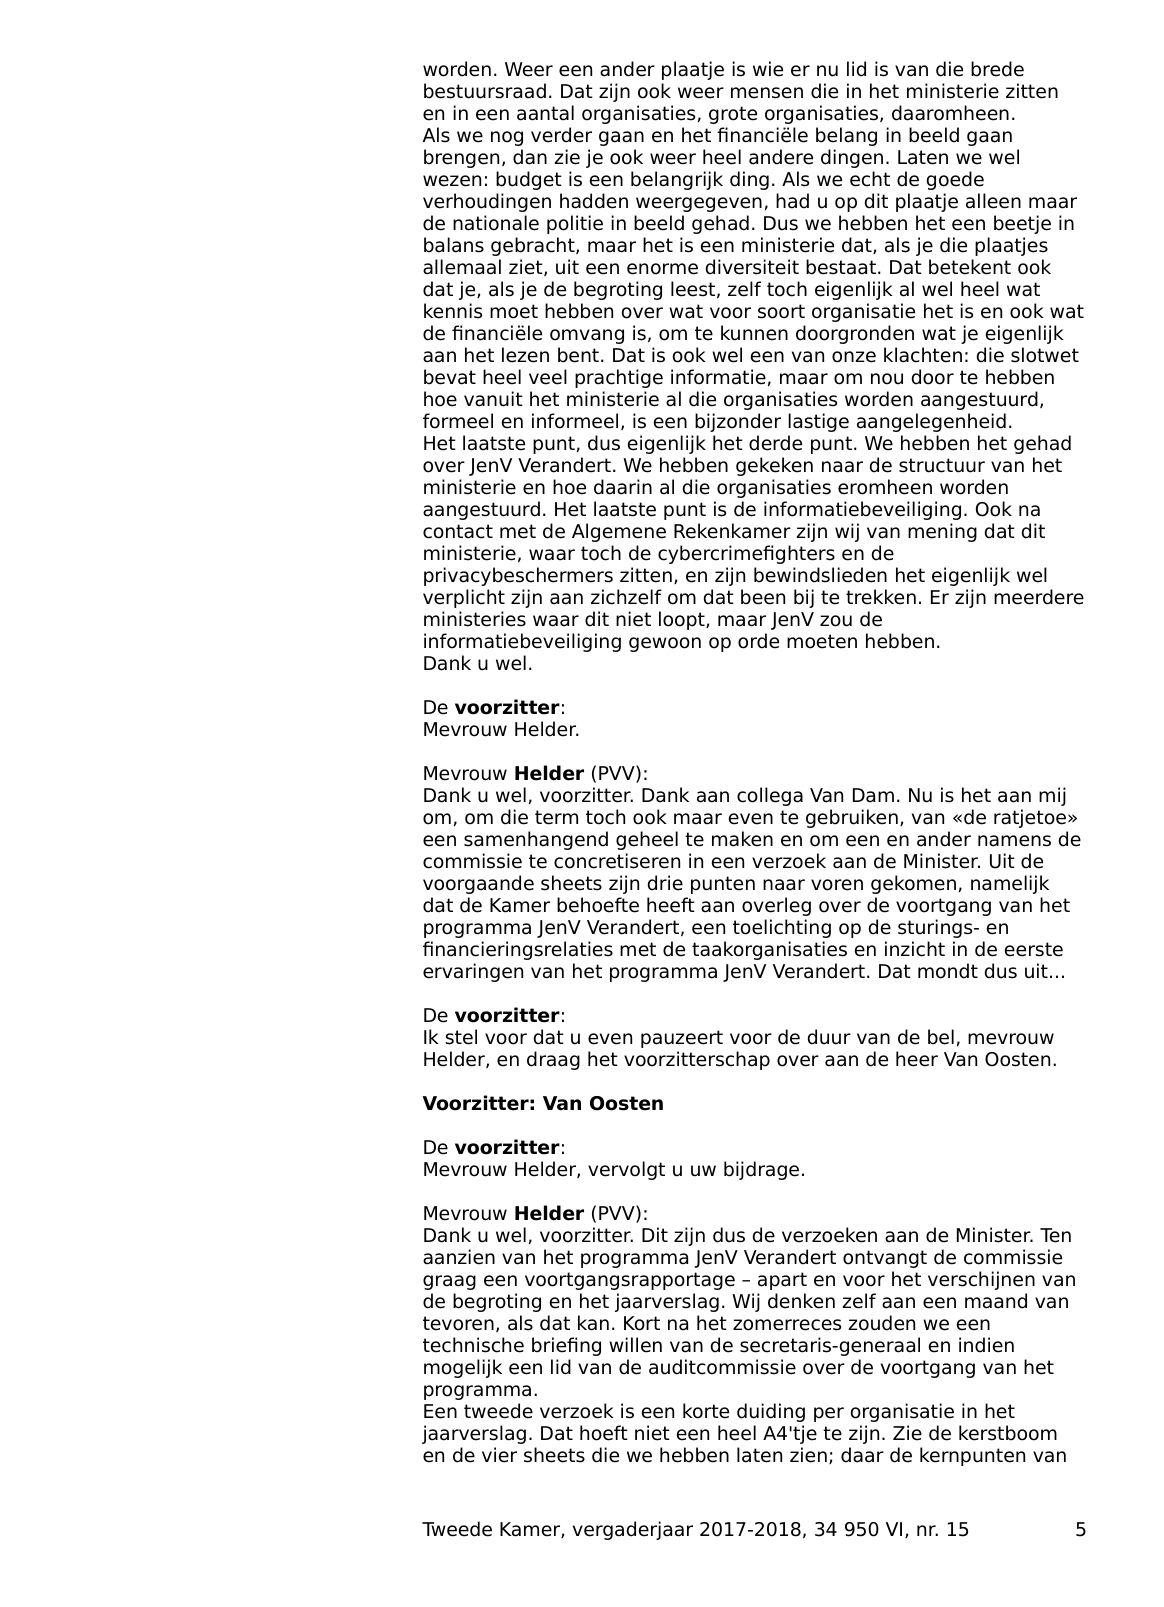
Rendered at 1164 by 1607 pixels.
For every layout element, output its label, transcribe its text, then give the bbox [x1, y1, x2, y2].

text Mevrouw Helder. [422, 719, 1087, 741]
text Ik stel voor dat u even pauzeert voor de duur van de bel, mevrouw Helder, en draag het voorzitterschap over aan de heer Van Oosten. [422, 1027, 1087, 1071]
text Mevrouw Helder (PVV): [422, 1203, 1087, 1225]
text worden. Weer een ander plaatje is wie er nu lid is van die brede bestuursraad. Dat zijn ook weer mensen die in het ministerie zitten en in een aantal organisaties, grote organisaties, daaromheen. [422, 59, 1087, 125]
text Mevrouw Helder, vervolgt u uw bijdrage. [422, 1159, 1087, 1181]
text Dank u wel. [422, 652, 1087, 674]
text Mevrouw Helder (PVV): [422, 763, 1087, 785]
text De voorzitter: [422, 1137, 1087, 1159]
subtitle Voorzitter: Van Oosten [422, 1093, 1087, 1115]
text Als we nog verder gaan en het financiële belang in beeld gaan brengen, dan zie je ook weer heel andere dingen. Laten we wel wezen: budget is een belangrijk ding. Als we echt de goede verhoudingen hadden weergegeven, had u op dit plaatje alleen maar de nationale politie in beeld gehad. Dus we hebben het een beetje in balans gebracht, maar het is een ministerie dat, als je die plaatjes allemaal ziet, uit een enorme diversiteit bestaat. Dat betekent ook dat je, als je de begroting leest, zelf toch eigenlijk al wel heel wat kennis moet hebben over wat voor soort organisatie het is en ook wat de financiële omvang is, om te kunnen doorgronden wat je eigenlijk aan het lezen bent. Dat is ook wel een van onze klachten: die slotwet bevat heel veel prachtige informatie, maar om nou door te hebben hoe vanuit het ministerie al die organisaties worden aangestuurd, formeel en informeel, is een bijzonder lastige aangelegenheid. [422, 125, 1087, 433]
text Een tweede verzoek is een korte duiding per organisatie in het jaarverslag. Dat hoeft niet een heel A4'tje te zijn. Zie de kerstboom en de vier sheets die we hebben laten zien; daar de kernpunten van [422, 1401, 1087, 1467]
text De voorzitter: [422, 1005, 1087, 1027]
text De voorzitter: [422, 697, 1087, 719]
text Dank u wel, voorzitter. Dit zijn dus de verzoeken aan de Minister. Ten aanzien van het programma JenV Verandert ontvangt de commissie graag een voortgangsrapportage – apart en voor het verschijnen van de begroting en het jaarverslag. Wij denken zelf aan een maand van tevoren, als dat kan. Kort na het zomerreces zouden we een technische briefing willen van de secretaris-generaal en indien mogelijk een lid van de auditcommissie over de voortgang van het programma. [422, 1225, 1087, 1401]
text Het laatste punt, dus eigenlijk het derde punt. We hebben het gehad over JenV Verandert. We hebben gekeken naar de structuur van het ministerie en hoe daarin al die organisaties eromheen worden aangestuurd. Het laatste punt is de informatiebeveiliging. Ook na contact met de Algemene Rekenkamer zijn wij van mening dat dit ministerie, waar toch de cybercrimefighters en de privacybeschermers zitten, en zijn bewindslieden het eigenlijk wel verplicht zijn aan zichzelf om dat been bij te trekken. Er zijn meerdere ministeries waar dit niet loopt, maar JenV zou de informatiebeveiliging gewoon op orde moeten hebben. [422, 433, 1087, 652]
text Dank u wel, voorzitter. Dank aan collega Van Dam. Nu is het aan mij om, om die term toch ook maar even te gebruiken, van «de ratjetoe» een samenhangend geheel te maken en om een en ander namens de commissie te concretiseren in een verzoek aan de Minister. Uit de voorgaande sheets zijn drie punten naar voren gekomen, namelijk dat de Kamer behoefte heeft aan overleg over de voortgang van het programma JenV Verandert, een toelichting op de sturings- en financieringsrelaties met de taakorganisaties en inzicht in de eerste ervaringen van het programma JenV Verandert. Dat mondt dus uit... [422, 785, 1087, 983]
